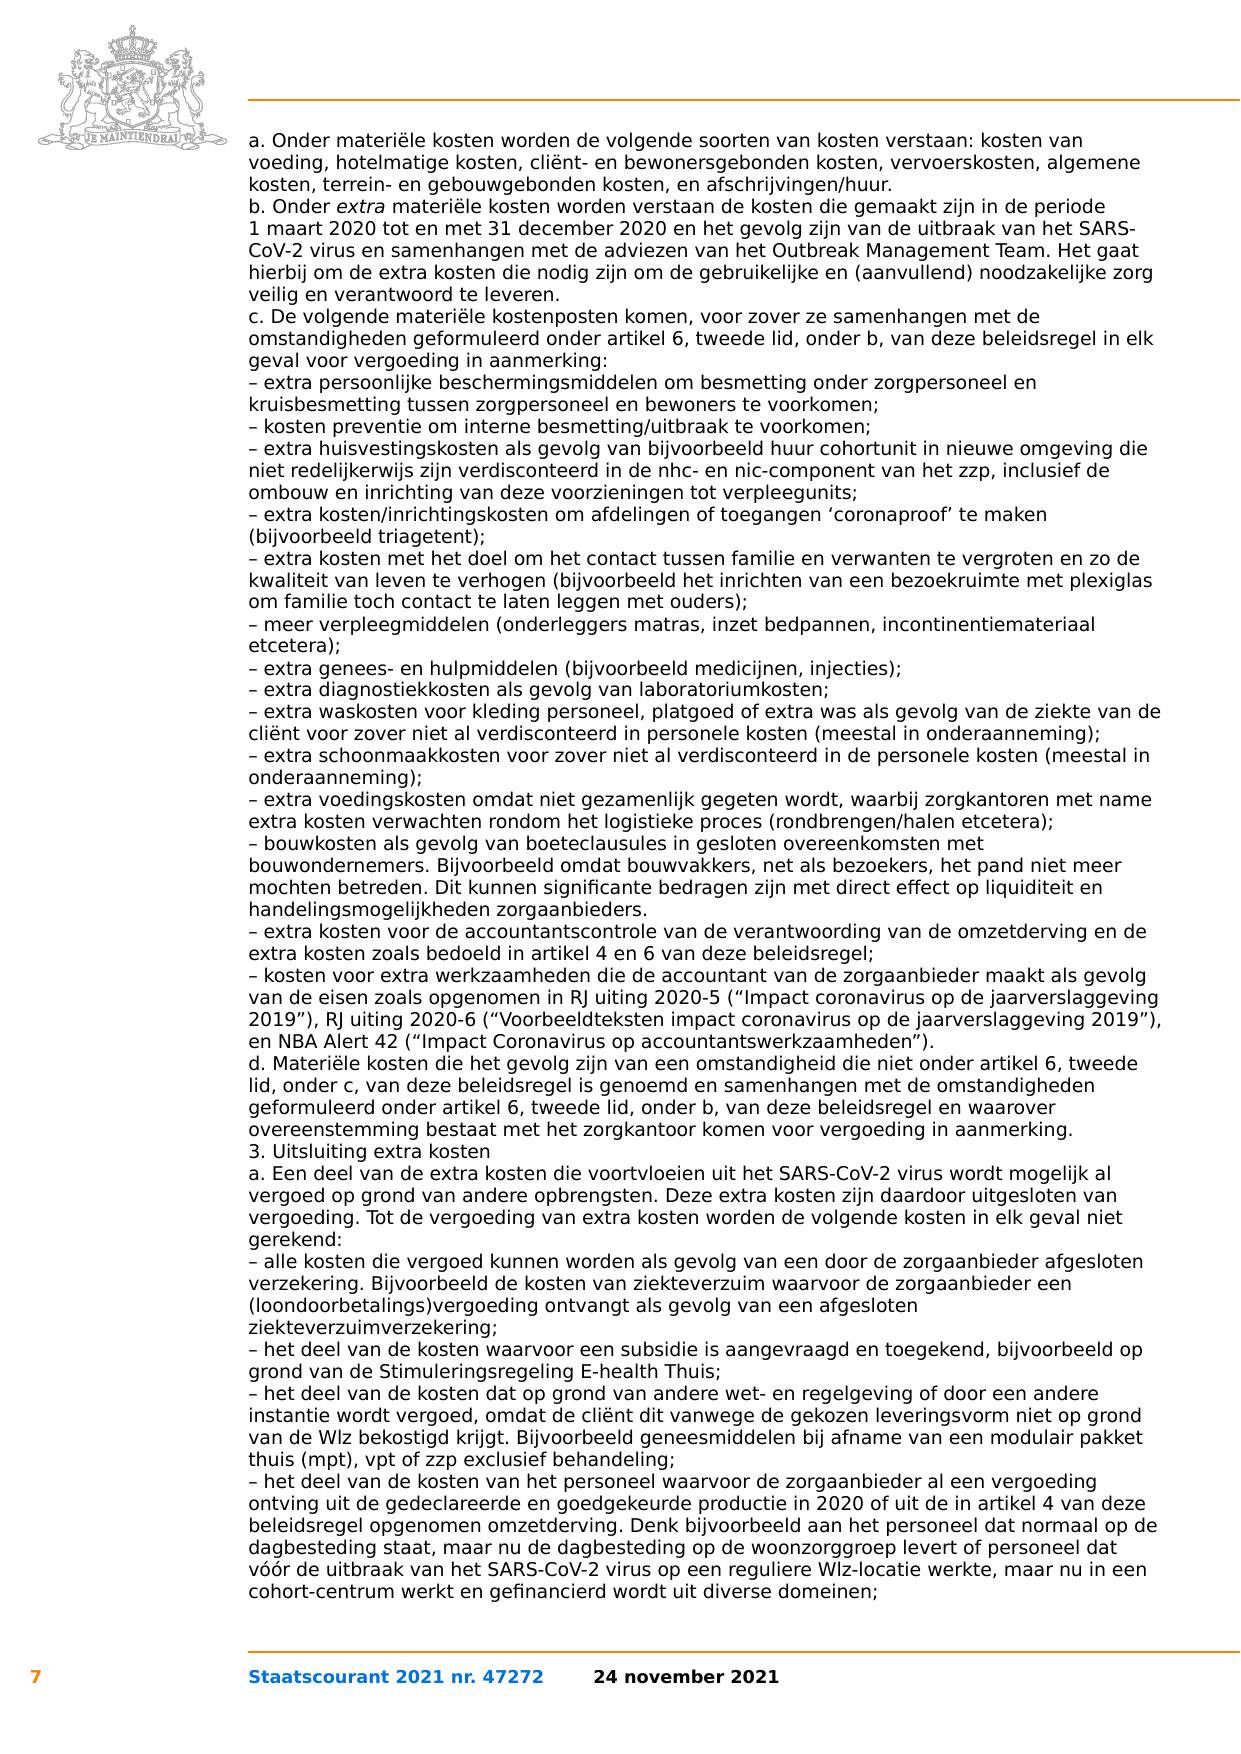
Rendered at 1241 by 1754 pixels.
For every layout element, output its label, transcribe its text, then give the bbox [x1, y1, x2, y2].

text – extra huisvestingskosten als gevolg van bijvoorbeeld huur cohortunit in nieuwe omgeving die niet redelijkerwijs zijn verdisconteerd in de nhc- en nic-component van het zzp, inclusief de ombouw en inrichting van deze voorzieningen tot verpleegunits; [248, 438, 1163, 503]
text – extra kosten met het doel om het contact tussen familie en verwanten te vergroten en zo de kwaliteit van leven te verhogen (bijvoorbeeld het inrichten van een bezoekruimte met plexiglas om familie toch contact te laten leggen met ouders); [248, 547, 1163, 613]
text – alle kosten die vergoed kunnen worden als gevolg van een door de zorgaanbieder afgesloten verzekering. Bijvoorbeeld de kosten van ziekteverzuim waarvoor de zorgaanbieder een (loondoorbetalings)vergoeding ontvangt als gevolg van een afgesloten ziekteverzuimverzekering; [248, 1251, 1163, 1339]
picture [38, 25, 227, 150]
text d. Materiële kosten die het gevolg zijn van een omstandigheid die niet onder artikel 6, tweede lid, onder c, van deze beleidsregel is genoemd en samenhangen met de omstandigheden geformuleerd onder artikel 6, tweede lid, onder b, van deze beleidsregel en waarover overeenstemming bestaat met het zorgkantoor komen voor vergoeding in aanmerking. [248, 1053, 1163, 1141]
text – kosten preventie om interne besmetting/uitbraak te voorkomen; [248, 416, 1163, 438]
text – extra genees- en hulpmiddelen (bijvoorbeeld medicijnen, injecties); [248, 657, 1163, 679]
text – extra diagnostiekkosten als gevolg van laboratoriumkosten; [248, 679, 1163, 701]
text – meer verpleegmiddelen (onderleggers matras, inzet bedpannen, incontinentiemateriaal etcetera); [248, 613, 1163, 657]
text – kosten voor extra werkzaamheden die de accountant van de zorgaanbieder maakt als gevolg van de eisen zoals opgenomen in RJ uiting 2020-5 (“Impact coronavirus op de jaarverslaggeving 2019”), RJ uiting 2020-6 (“Voorbeeldteksten impact coronavirus op de jaarverslaggeving 2019”), en NBA Alert 42 (“Impact Coronavirus op accountantswerkzaamheden”). [248, 965, 1163, 1053]
text 3. Uitsluiting extra kosten [248, 1141, 1163, 1163]
text – het deel van de kosten dat op grond van andere wet- en regelgeving of door een andere instantie wordt vergoed, omdat de cliënt dit vanwege de gekozen leveringsvorm niet op grond van de Wlz bekostigd krijgt. Bijvoorbeeld geneesmiddelen bij afname van een modulair pakket thuis (mpt), vpt of zzp exclusief behandeling; [248, 1383, 1163, 1471]
text – bouwkosten als gevolg van boeteclausules in gesloten overeenkomsten met bouwondernemers. Bijvoorbeeld omdat bouwvakkers, net als bezoekers, het pand niet meer mochten betreden. Dit kunnen significante bedragen zijn met direct effect op liquiditeit en handelingsmogelijkheden zorgaanbieders. [248, 833, 1163, 921]
text – extra schoonmaakkosten voor zover niet al verdisconteerd in de personele kosten (meestal in onderaanneming); [248, 745, 1163, 789]
text b. Onder extra materiële kosten worden verstaan de kosten die gemaakt zijn in de periode 1 maart 2020 tot en met 31 december 2020 en het gevolg zijn van de uitbraak van het SARS-CoV-2 virus en samenhangen met de adviezen van het Outbreak Management Team. Het gaat hierbij om de extra kosten die nodig zijn om de gebruikelijke en (aanvullend) noodzakelijke zorg veilig en verantwoord te leveren. [248, 196, 1163, 306]
text a. Een deel van de extra kosten die voortvloeien uit het SARS-CoV-2 virus wordt mogelijk al vergoed op grond van andere opbrengsten. Deze extra kosten zijn daardoor uitgesloten van vergoeding. Tot de vergoeding van extra kosten worden de volgende kosten in elk geval niet gerekend: [248, 1163, 1163, 1251]
text – extra waskosten voor kleding personeel, platgoed of extra was als gevolg van de ziekte van de cliënt voor zover niet al verdisconteerd in personele kosten (meestal in onderaanneming); [248, 701, 1163, 745]
text c. De volgende materiële kostenposten komen, voor zover ze samenhangen met de omstandigheden geformuleerd onder artikel 6, tweede lid, onder b, van deze beleidsregel in elk geval voor vergoeding in aanmerking: [248, 306, 1163, 372]
text – extra kosten voor de accountantscontrole van de verantwoording van de omzetderving en de extra kosten zoals bedoeld in artikel 4 en 6 van deze beleidsregel; [248, 921, 1163, 965]
text a. Onder materiële kosten worden de volgende soorten van kosten verstaan: kosten van voeding, hotelmatige kosten, cliënt- en bewonersgebonden kosten, vervoerskosten, algemene kosten, terrein- en gebouwgebonden kosten, en afschrijvingen/huur. [248, 130, 1163, 196]
text – extra voedingskosten omdat niet gezamenlijk gegeten wordt, waarbij zorgkantoren met name extra kosten verwachten rondom het logistieke proces (rondbrengen/halen etcetera); [248, 789, 1163, 833]
text – het deel van de kosten waarvoor een subsidie is aangevraagd en toegekend, bijvoorbeeld op grond van de Stimuleringsregeling E-health Thuis; [248, 1339, 1163, 1383]
text – het deel van de kosten van het personeel waarvoor de zorgaanbieder al een vergoeding ontving uit de gedeclareerde en goedgekeurde productie in 2020 of uit de in artikel 4 van deze beleidsregel opgenomen omzetderving. Denk bijvoorbeeld aan het personeel dat normaal op de dagbesteding staat, maar nu de dagbesteding op de woonzorggroep levert of personeel dat vóór de uitbraak van het SARS-CoV-2 virus op een reguliere Wlz-locatie werkte, maar nu in een cohort-centrum werkt en gefinancierd wordt uit diverse domeinen; [248, 1471, 1163, 1602]
text – extra kosten/inrichtingskosten om afdelingen of toegangen ‘coronaproof’ te maken (bijvoorbeeld triagetent); [248, 503, 1163, 547]
text – extra persoonlijke beschermingsmiddelen om besmetting onder zorgpersoneel en kruisbesmetting tussen zorgpersoneel en bewoners te voorkomen; [248, 372, 1163, 416]
